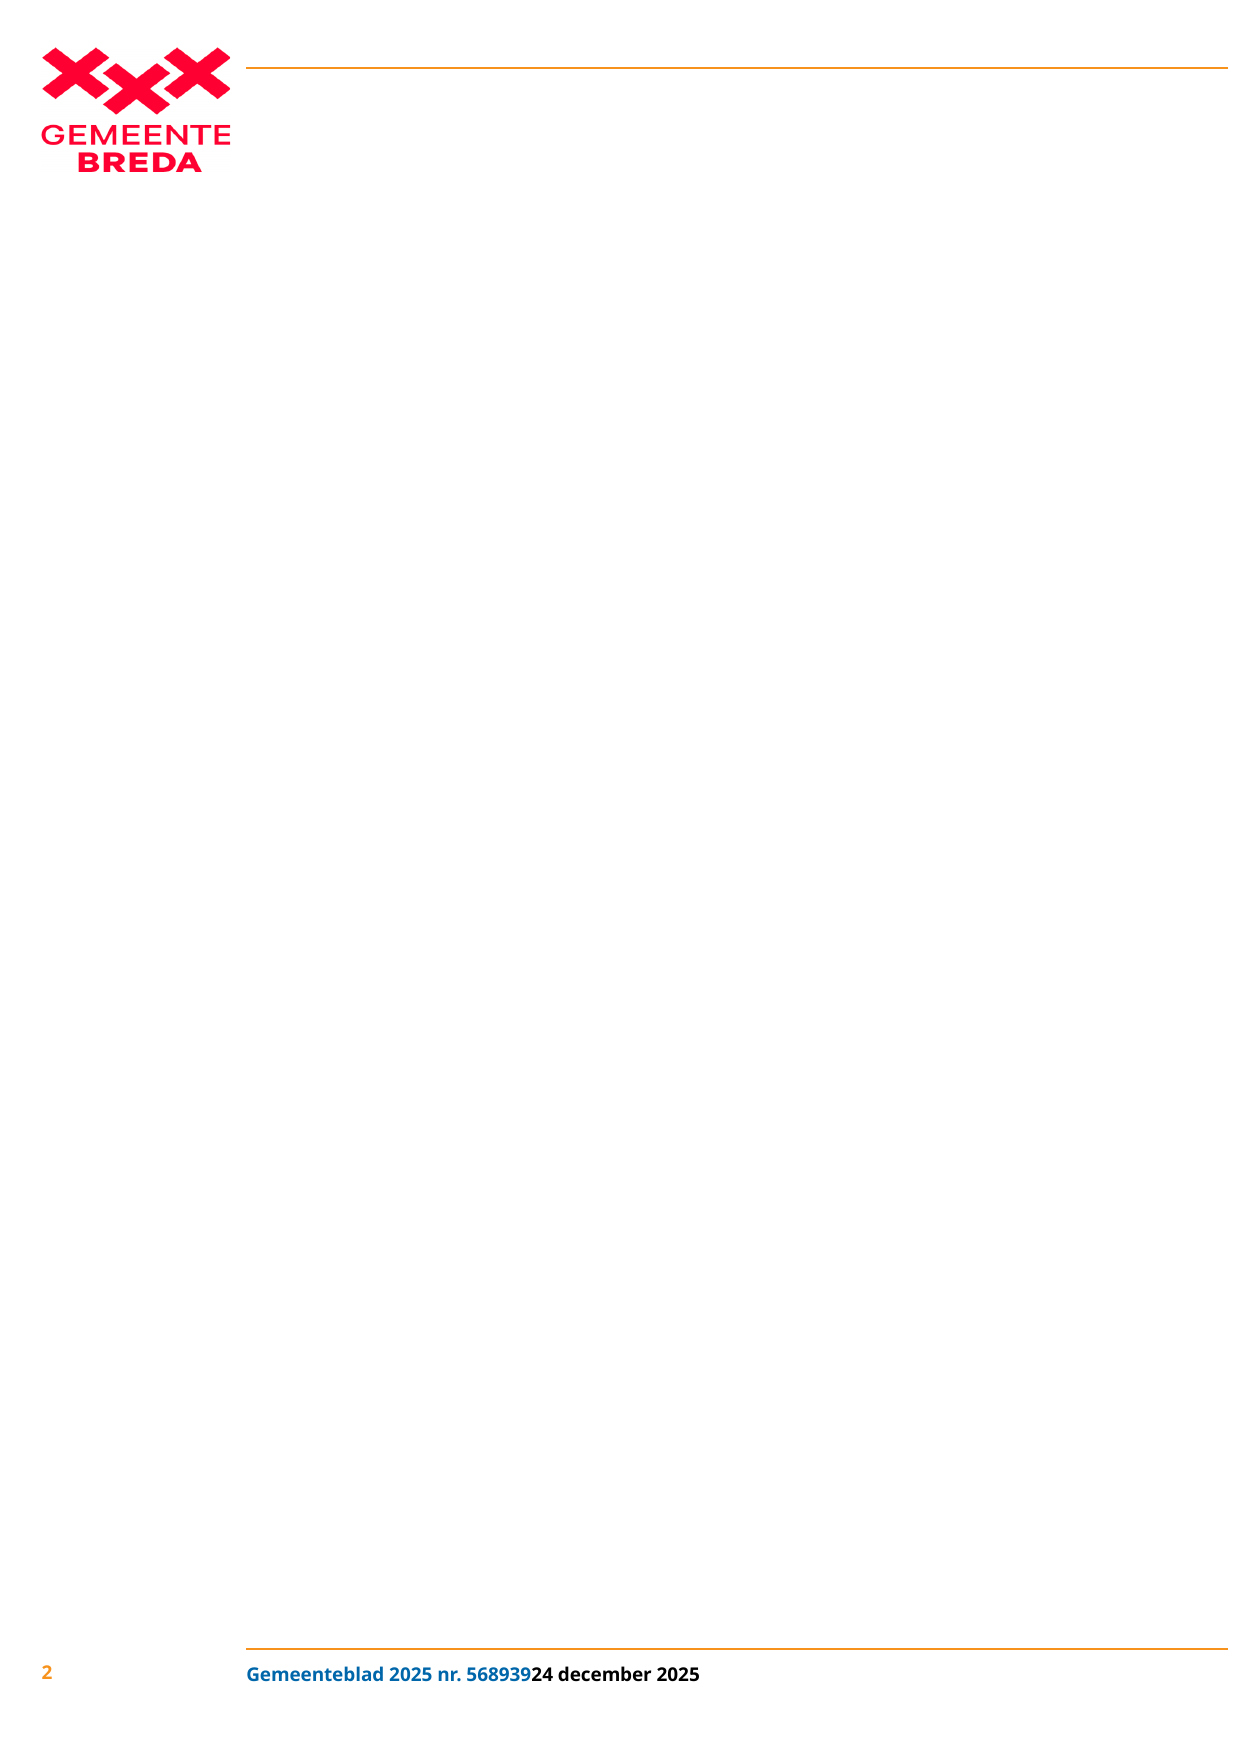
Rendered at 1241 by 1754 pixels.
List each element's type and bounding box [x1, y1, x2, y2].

picture [41, 47, 231, 172]
